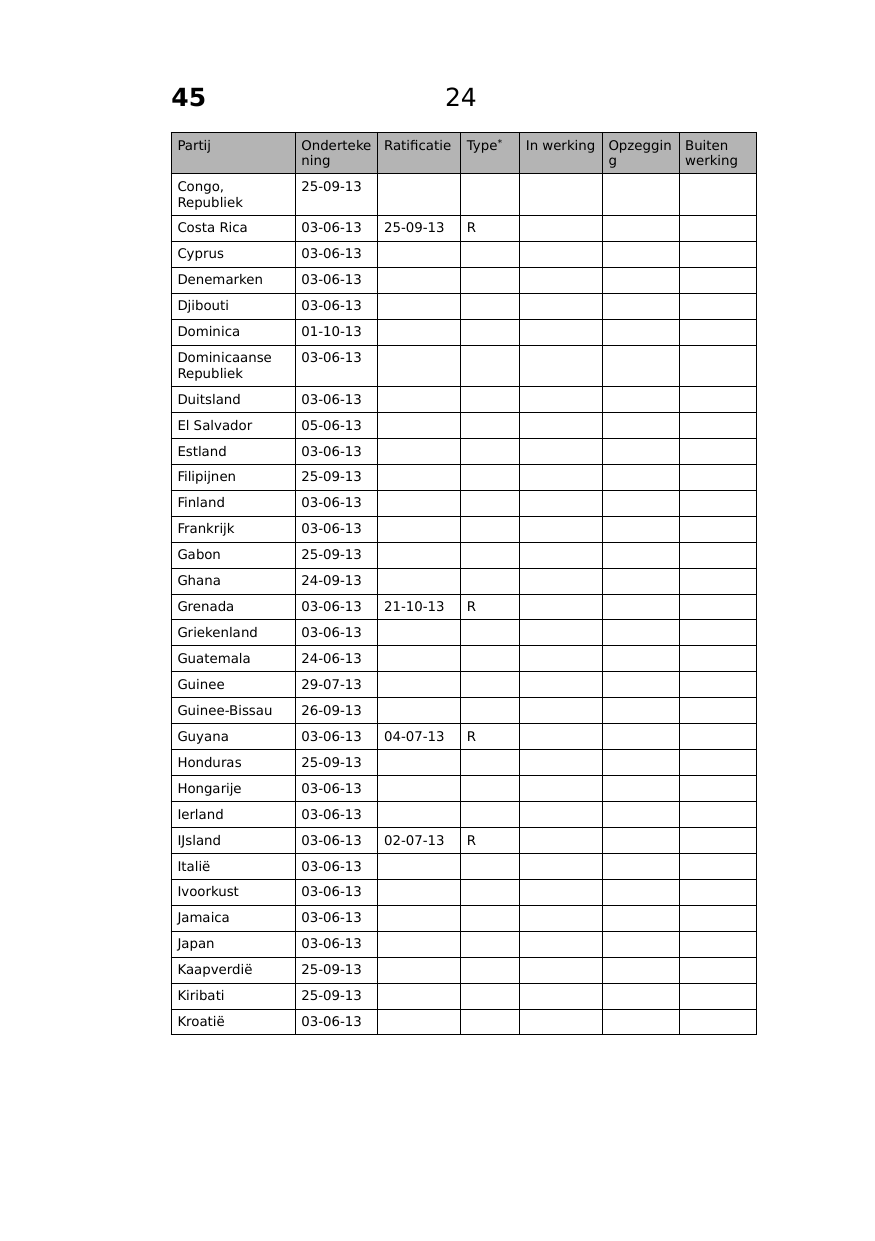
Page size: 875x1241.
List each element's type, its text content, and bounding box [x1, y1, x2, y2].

table_cell 03-06-13 [296, 387, 377, 412]
table_cell 03-06-13 [296, 828, 377, 853]
table_cell [520, 320, 602, 344]
table_cell [520, 984, 602, 1008]
table_cell [680, 320, 756, 344]
table_cell 03-06-13 [296, 517, 377, 542]
table_header Opzegging [603, 133, 679, 173]
table_cell [603, 802, 679, 827]
table_cell Gabon [172, 543, 295, 567]
table_header Buiten werking [680, 133, 756, 173]
table_cell [603, 672, 679, 697]
table_cell Dominicaanse Republiek [172, 346, 295, 386]
table_cell 04-07-13 [378, 724, 460, 749]
table_cell [461, 776, 519, 801]
table_cell Filipijnen [172, 465, 295, 490]
table_cell [461, 439, 519, 464]
table_cell [461, 569, 519, 593]
table_header Partij [172, 133, 295, 173]
table_cell [520, 802, 602, 827]
table_cell 03-06-13 [296, 620, 377, 645]
table_cell Grenada [172, 595, 295, 619]
table_cell [680, 620, 756, 645]
table_cell [461, 984, 519, 1008]
table_cell [461, 320, 519, 344]
table_cell [520, 646, 602, 671]
table_cell 03-06-13 [296, 932, 377, 957]
table_cell El Salvador [172, 413, 295, 438]
table_cell R [461, 828, 519, 853]
table_cell [378, 984, 460, 1008]
table_cell [520, 216, 602, 241]
table_cell [378, 802, 460, 827]
table_cell 24-09-13 [296, 569, 377, 593]
table_cell [461, 294, 519, 318]
table_cell [461, 268, 519, 293]
table_cell Guatemala [172, 646, 295, 671]
table_cell Jamaica [172, 906, 295, 931]
table_cell [520, 242, 602, 267]
table_cell Guinee-Bissau [172, 698, 295, 723]
table_cell 26-09-13 [296, 698, 377, 723]
table_cell Ivoorkust [172, 880, 295, 905]
table_cell [461, 1010, 519, 1034]
table_cell 03-06-13 [296, 880, 377, 905]
table_cell Ierland [172, 802, 295, 827]
table_cell [680, 984, 756, 1008]
table_cell [603, 646, 679, 671]
table_cell Frankrijk [172, 517, 295, 542]
table_cell [520, 958, 602, 982]
table_cell 25-09-13 [296, 174, 377, 215]
table_cell [680, 750, 756, 775]
table_cell [378, 413, 460, 438]
table_cell [378, 906, 460, 931]
table_cell [520, 932, 602, 957]
table_cell Ghana [172, 569, 295, 593]
table_cell Griekenland [172, 620, 295, 645]
table_cell [378, 439, 460, 464]
table_cell 03-06-13 [296, 595, 377, 619]
table_cell [378, 750, 460, 775]
table_cell [461, 387, 519, 412]
table_cell [378, 698, 460, 723]
table_cell [461, 646, 519, 671]
table_cell 03-06-13 [296, 294, 377, 318]
table_cell [680, 724, 756, 749]
table_cell [520, 465, 602, 490]
table_cell R [461, 216, 519, 241]
table_cell [461, 174, 519, 215]
table_cell [603, 880, 679, 905]
table_cell [520, 854, 602, 879]
table_cell [680, 672, 756, 697]
table_cell Kaapverdië [172, 958, 295, 982]
table_cell [520, 880, 602, 905]
table_cell [520, 828, 602, 853]
table_cell [680, 465, 756, 490]
table_cell [603, 387, 679, 412]
table_cell [680, 854, 756, 879]
table_cell Japan [172, 932, 295, 957]
table_cell 03-06-13 [296, 216, 377, 241]
table_cell [378, 672, 460, 697]
table_cell [603, 543, 679, 567]
table_cell [603, 750, 679, 775]
table_cell [603, 984, 679, 1008]
table_cell [378, 776, 460, 801]
table_cell 03-06-13 [296, 906, 377, 931]
table_cell [461, 620, 519, 645]
table_cell [680, 776, 756, 801]
table_cell [603, 517, 679, 542]
table_cell [680, 1010, 756, 1034]
table_cell [461, 346, 519, 386]
table_header Type* [461, 133, 519, 173]
table_cell [520, 543, 602, 567]
table_cell Kroatië [172, 1010, 295, 1034]
table_cell IJsland [172, 828, 295, 853]
table_cell [461, 517, 519, 542]
table_cell [680, 646, 756, 671]
table_cell [603, 174, 679, 215]
table_cell [378, 569, 460, 593]
table_cell [680, 439, 756, 464]
table_cell Dominica [172, 320, 295, 344]
table_cell 03-06-13 [296, 439, 377, 464]
table_cell [603, 294, 679, 318]
table_cell [378, 242, 460, 267]
table_cell [680, 346, 756, 386]
table_cell [680, 387, 756, 412]
table_cell 01-10-13 [296, 320, 377, 344]
table_cell [680, 569, 756, 593]
table_cell [680, 880, 756, 905]
table_cell [603, 320, 679, 344]
table_cell [680, 802, 756, 827]
table_cell [520, 387, 602, 412]
table_cell [680, 906, 756, 931]
table_cell [461, 854, 519, 879]
table_cell Djibouti [172, 294, 295, 318]
table_cell [680, 958, 756, 982]
table_cell [520, 517, 602, 542]
table_cell [378, 646, 460, 671]
table_cell [603, 268, 679, 293]
table_cell Congo, Republiek [172, 174, 295, 215]
table_cell [520, 1010, 602, 1034]
table_cell [520, 620, 602, 645]
table_cell [603, 958, 679, 982]
table_cell 29-07-13 [296, 672, 377, 697]
table_cell [603, 906, 679, 931]
table_cell Denemarken [172, 268, 295, 293]
table_cell 25-09-13 [296, 465, 377, 490]
table_cell 25-09-13 [296, 750, 377, 775]
table_cell 03-06-13 [296, 1010, 377, 1034]
table_cell [461, 906, 519, 931]
table_cell [520, 776, 602, 801]
table_cell [378, 294, 460, 318]
table_cell [520, 346, 602, 386]
table_cell [680, 491, 756, 516]
table_cell [461, 465, 519, 490]
table_header Ratificatie [378, 133, 460, 173]
table_cell [520, 569, 602, 593]
table_cell [680, 216, 756, 241]
table_cell Guyana [172, 724, 295, 749]
table_cell [603, 620, 679, 645]
table_cell [680, 268, 756, 293]
table_cell [680, 543, 756, 567]
table_cell [603, 698, 679, 723]
table_cell [680, 294, 756, 318]
table_cell [520, 750, 602, 775]
table_cell [680, 517, 756, 542]
table_cell 03-06-13 [296, 346, 377, 386]
table_cell 03-06-13 [296, 802, 377, 827]
table_cell [603, 413, 679, 438]
table_cell Finland [172, 491, 295, 516]
table_cell [680, 413, 756, 438]
table_cell 03-06-13 [296, 724, 377, 749]
table_cell [378, 387, 460, 412]
table_cell Guinee [172, 672, 295, 697]
table_header In werking [520, 133, 602, 173]
table_cell [680, 932, 756, 957]
table_cell [378, 932, 460, 957]
table_cell [461, 932, 519, 957]
table_cell Italië [172, 854, 295, 879]
table_cell [378, 958, 460, 982]
table_cell [378, 346, 460, 386]
table_cell [378, 1010, 460, 1034]
table_cell [520, 698, 602, 723]
table_cell Estland [172, 439, 295, 464]
table_cell [461, 750, 519, 775]
table_cell 03-06-13 [296, 268, 377, 293]
table_cell [520, 491, 602, 516]
table_cell 25-09-13 [296, 543, 377, 567]
table_cell 25-09-13 [378, 216, 460, 241]
table_cell [680, 595, 756, 619]
table_cell [603, 776, 679, 801]
table_cell [603, 724, 679, 749]
table_cell [461, 958, 519, 982]
table_cell Hongarije [172, 776, 295, 801]
table_cell Duitsland [172, 387, 295, 412]
table_cell [603, 828, 679, 853]
table_cell [461, 491, 519, 516]
table_cell [378, 620, 460, 645]
table_cell 02-07-13 [378, 828, 460, 853]
table_cell [680, 828, 756, 853]
table_cell 25-09-13 [296, 958, 377, 982]
table_cell 05-06-13 [296, 413, 377, 438]
table_cell [520, 906, 602, 931]
table_cell [603, 595, 679, 619]
table_cell [603, 242, 679, 267]
table_cell [378, 854, 460, 879]
table_cell [603, 854, 679, 879]
table_cell 21-10-13 [378, 595, 460, 619]
table_cell [461, 413, 519, 438]
table_cell [378, 491, 460, 516]
table_cell [378, 880, 460, 905]
table_cell [461, 242, 519, 267]
table_cell [461, 802, 519, 827]
table_cell [603, 491, 679, 516]
table_cell [520, 672, 602, 697]
table_cell 03-06-13 [296, 242, 377, 267]
table_cell [603, 216, 679, 241]
table_cell [680, 242, 756, 267]
table_cell Kiribati [172, 984, 295, 1008]
table_cell [378, 174, 460, 215]
table_cell [603, 346, 679, 386]
table_cell [520, 595, 602, 619]
table_cell [520, 174, 602, 215]
table_cell [680, 698, 756, 723]
table_cell Honduras [172, 750, 295, 775]
table_cell [378, 268, 460, 293]
table_cell [603, 1010, 679, 1034]
table_cell [378, 320, 460, 344]
table_cell [461, 880, 519, 905]
table_cell 03-06-13 [296, 854, 377, 879]
table_cell [378, 517, 460, 542]
table_cell 24-06-13 [296, 646, 377, 671]
table_header Ondertekening [296, 133, 377, 173]
table_cell [461, 698, 519, 723]
table_cell [603, 465, 679, 490]
table_cell [378, 543, 460, 567]
table_cell Costa Rica [172, 216, 295, 241]
table_cell R [461, 595, 519, 619]
table_cell 03-06-13 [296, 776, 377, 801]
table_cell [603, 932, 679, 957]
table_cell [520, 439, 602, 464]
table_cell [520, 724, 602, 749]
table_cell [520, 268, 602, 293]
table_cell 25-09-13 [296, 984, 377, 1008]
table_cell [461, 543, 519, 567]
table_cell [603, 439, 679, 464]
table_cell [520, 413, 602, 438]
table_cell [680, 174, 756, 215]
table_cell Cyprus [172, 242, 295, 267]
table_cell [378, 465, 460, 490]
table_cell R [461, 724, 519, 749]
table_cell [461, 672, 519, 697]
table_cell [603, 569, 679, 593]
table_cell [520, 294, 602, 318]
table_cell 03-06-13 [296, 491, 377, 516]
